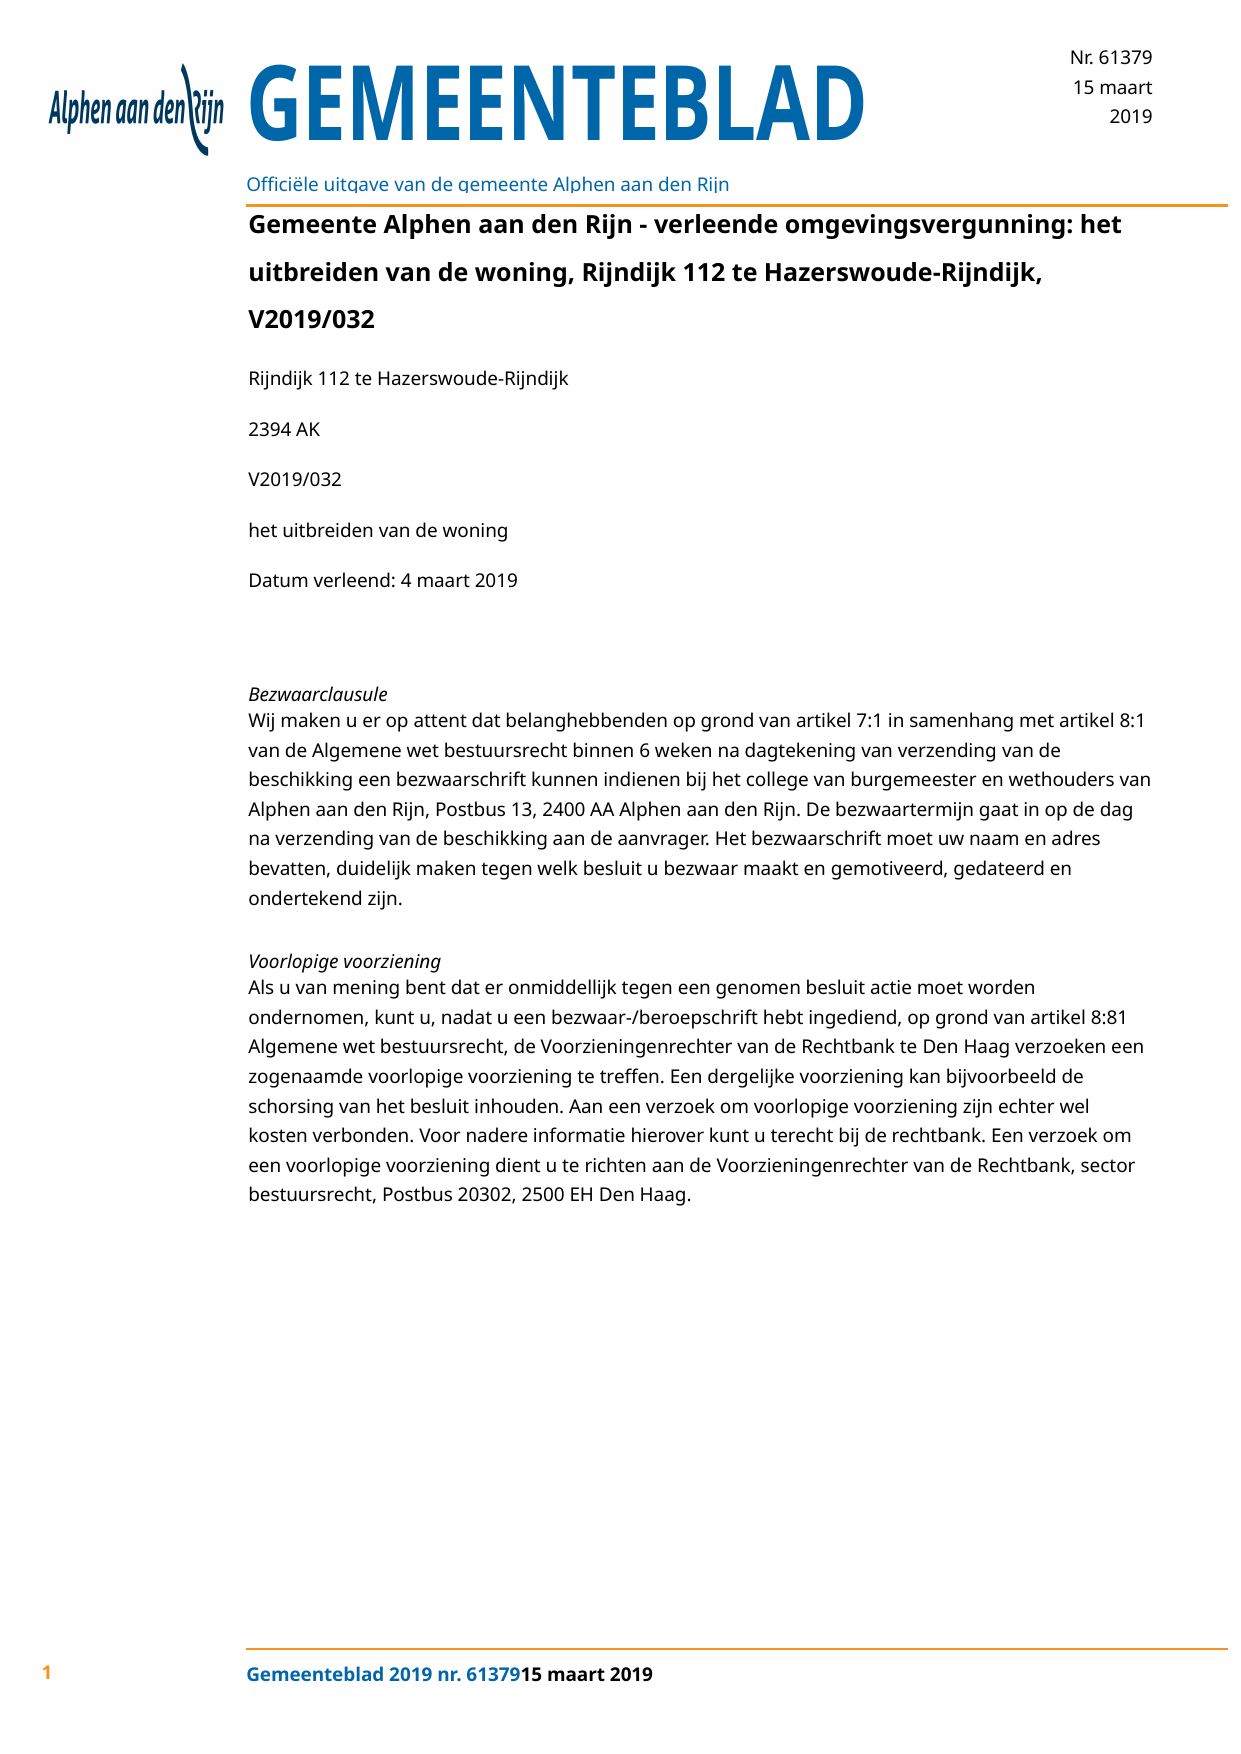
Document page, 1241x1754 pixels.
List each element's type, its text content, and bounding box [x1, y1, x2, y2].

text V2019/032 [248, 466, 1152, 492]
text Gemeente Alphen aan den Rijn - verleende omgevingsvergunning: het uitbreiden van de woning, Rijndijk 112 te Hazerswoude-Rijndijk, V2019/032 [248, 207, 1152, 336]
text Als u van mening bent dat er onmiddellijk tegen een genomen besluit actie moet worden ondernomen, kunt u, nadat u een bezwaar-/beroepschrift hebt ingediend, op grond van artikel 8:81 Algemene wet bestuursrecht, de Voorzieningenrechter van de Rechtbank te Den Haag verzoeken een zogenaamde voorlopige voorziening te treffen. Een dergelijke voorziening kan bijvoorbeeld de schorsing van het besluit inhouden. Aan een verzoek om voorlopige voorziening zijn echter wel kosten verbonden. Voor nadere informatie hierover kunt u terecht bij de rechtbank. Een verzoek om een voorlopige voorziening dient u te richten aan de Voorzieningenrechter van de Rechtbank, sector bestuursrecht, Postbus 20302, 2500 EH Den Haag. [248, 974, 1152, 1207]
text Rijndijk 112 te Hazerswoude-Rijndijk [248, 366, 1152, 391]
picture [41, 47, 231, 172]
text Bezwaarclausule [248, 682, 1152, 707]
text 2394 AK [248, 416, 1152, 442]
text Voorlopige voorziening [248, 949, 1152, 974]
text Datum verleend: 4 maart 2019 [248, 567, 1152, 593]
text Wij maken u er op attent dat belanghebbenden op grond van artikel 7:1 in samenhang met artikel 8:1 van de Algemene wet bestuursrecht binnen 6 weken na dagtekening van verzending van de beschikking een bezwaarschrift kunnen indienen bij het college van burgemeester en wethouders van Alphen aan den Rijn, Postbus 13, 2400 AA Alphen aan den Rijn. De bezwaartermijn gaat in op de dag na verzending van de beschikking aan de aanvrager. Het bezwaarschrift moet uw naam en adres bevatten, duidelijk maken tegen welk besluit u bezwaar maakt en gemotiveerd, gedateerd en ondertekend zijn. [248, 707, 1152, 911]
text het uitbreiden van de woning [248, 517, 1152, 542]
